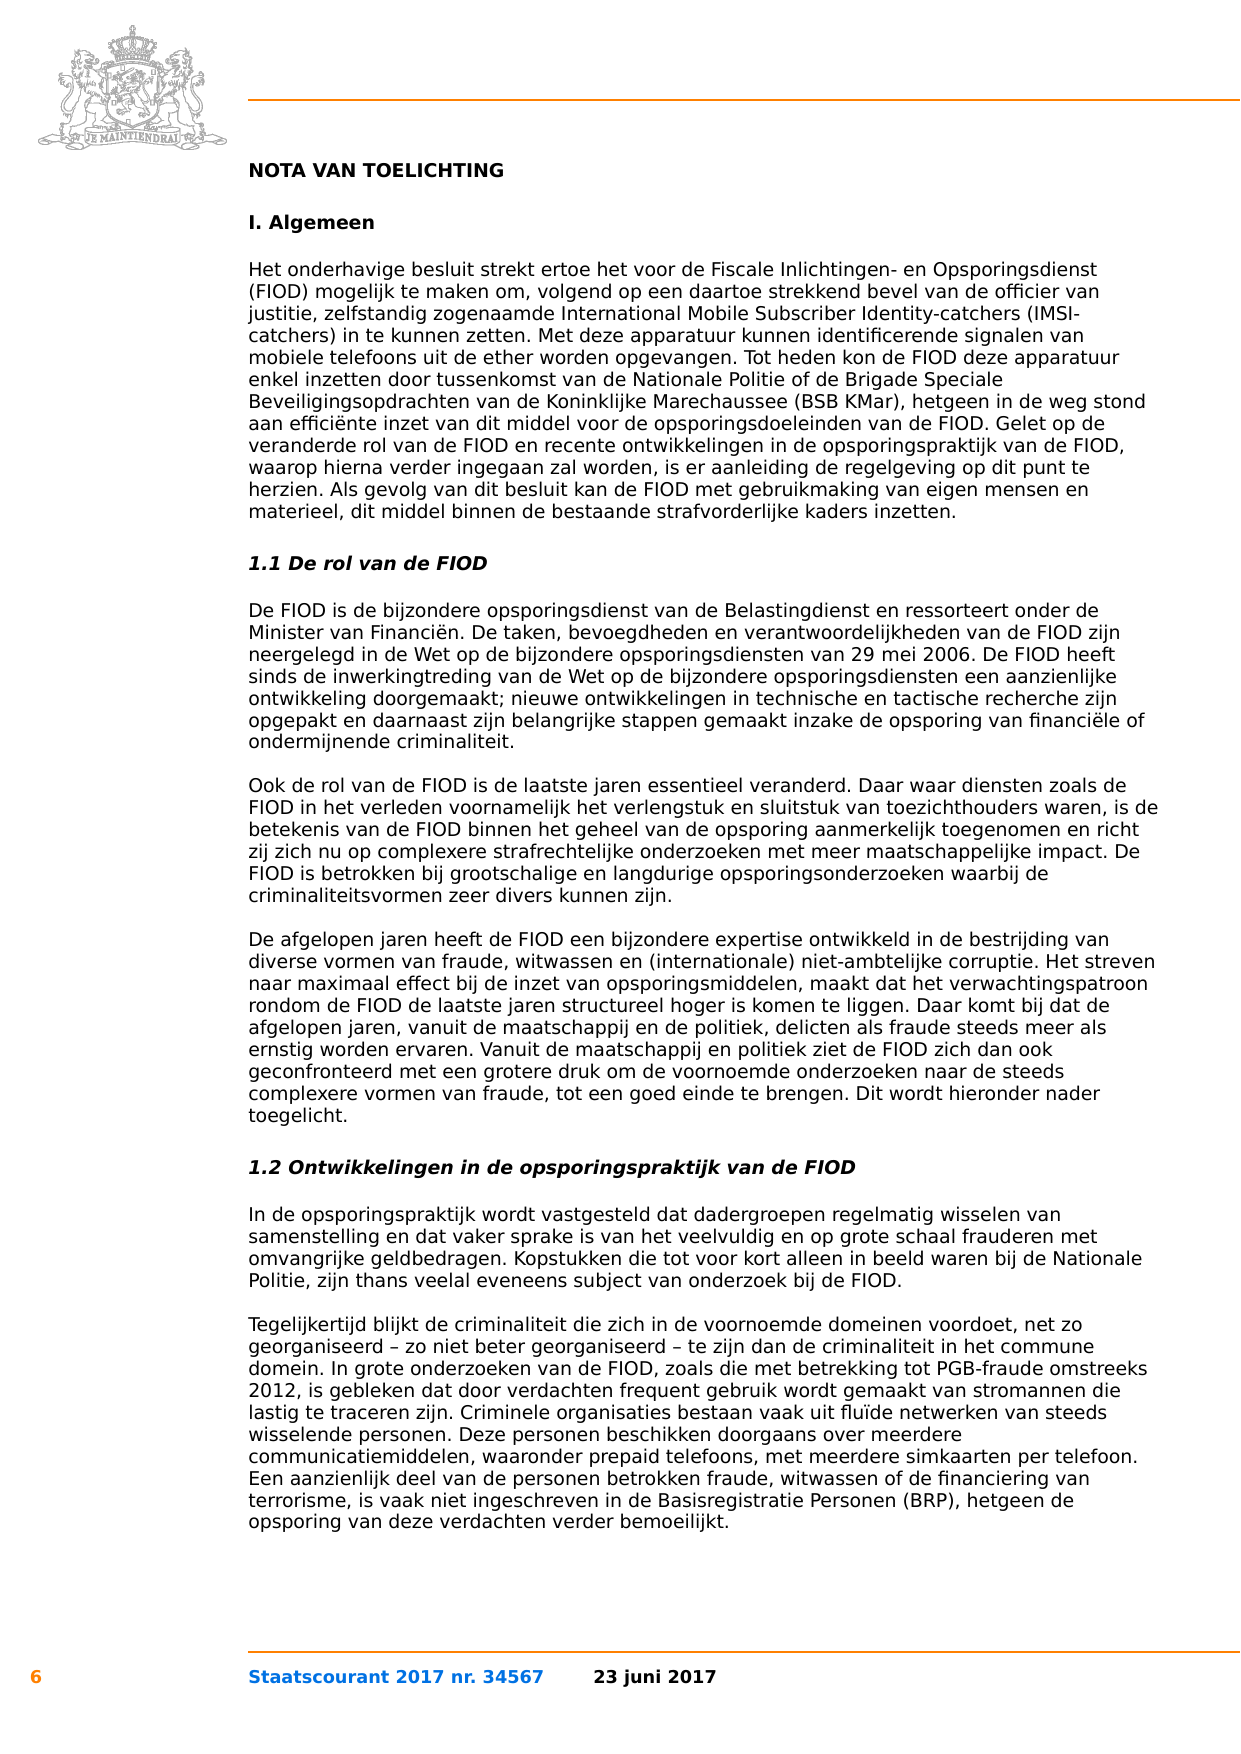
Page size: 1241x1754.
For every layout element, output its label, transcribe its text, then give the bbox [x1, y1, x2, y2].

text Het onderhavige besluit strekt ertoe het voor de Fiscale Inlichtingen- en Opsporingsdienst (FIOD) mogelijk te maken om, volgend op een daartoe strekkend bevel van de officier van justitie, zelfstandig zogenaamde International Mobile Subscriber Identity-catchers (IMSI-catchers) in te kunnen zetten. Met deze apparatuur kunnen identificerende signalen van mobiele telefoons uit de ether worden opgevangen. Tot heden kon de FIOD deze apparatuur enkel inzetten door tussenkomst van de Nationale Politie of de Brigade Speciale Beveiligingsopdrachten van de Koninklijke Marechaussee (BSB KMar), hetgeen in de weg stond aan efficiënte inzet van dit middel voor de opsporingsdoeleinden van de FIOD. Gelet op de veranderde rol van de FIOD en recente ontwikkelingen in de opsporingspraktijk van de FIOD, waarop hierna verder ingegaan zal worden, is er aanleiding de regelgeving op dit punt te herzien. Als gevolg van dit besluit kan de FIOD met gebruikmaking van eigen mensen en materieel, dit middel binnen de bestaande strafvorderlijke kaders inzetten. [248, 259, 1163, 523]
picture [38, 25, 227, 150]
text De FIOD is de bijzondere opsporingsdienst van de Belastingdienst en ressorteert onder de Minister van Financiën. De taken, bevoegdheden en verantwoordelijkheden van de FIOD zijn neergelegd in de Wet op de bijzondere opsporingsdiensten van 29 mei 2006. De FIOD heeft sinds de inwerkingtreding van de Wet op de bijzondere opsporingsdiensten een aanzienlijke ontwikkeling doorgemaakt; nieuwe ontwikkelingen in technische en tactische recherche zijn opgepakt en daarnaast zijn belangrijke stappen gemaakt inzake de opsporing van financiële of ondermijnende criminaliteit. [248, 599, 1163, 753]
text Tegelijkertijd blijkt de criminaliteit die zich in de voornoemde domeinen voordoet, net zo georganiseerd – zo niet beter georganiseerd – te zijn dan de criminaliteit in het commune domein. In grote onderzoeken van de FIOD, zoals die met betrekking tot PGB-fraude omstreeks 2012, is gebleken dat door verdachten frequent gebruik wordt gemaakt van stromannen die lastig te traceren zijn. Criminele organisaties bestaan vaak uit fluïde netwerken van steeds wisselende personen. Deze personen beschikken doorgaans over meerdere communicatiemiddelen, waaronder prepaid telefoons, met meerdere simkaarten per telefoon. Een aanzienlijk deel van de personen betrokken fraude, witwassen of de financiering van terrorisme, is vaak niet ingeschreven in de Basisregistratie Personen (BRP), hetgeen de opsporing van deze verdachten verder bemoeilijkt. [248, 1314, 1163, 1533]
subtitle NOTA VAN TOELICHTING [248, 160, 1163, 182]
text De afgelopen jaren heeft de FIOD een bijzondere expertise ontwikkeld in de bestrijding van diverse vormen van fraude, witwassen en (internationale) niet-ambtelijke corruptie. Het streven naar maximaal effect bij de inzet van opsporingsmiddelen, maakt dat het verwachtingspatroon rondom de FIOD de laatste jaren structureel hoger is komen te liggen. Daar komt bij dat de afgelopen jaren, vanuit de maatschappij en de politiek, delicten als fraude steeds meer als ernstig worden ervaren. Vanuit de maatschappij en politiek ziet de FIOD zich dan ook geconfronteerd met een grotere druk om de voornoemde onderzoeken naar de steeds complexere vormen van fraude, tot een goed einde te brengen. Dit wordt hieronder nader toegelicht. [248, 929, 1163, 1127]
text In de opsporingspraktijk wordt vastgesteld dat dadergroepen regelmatig wisselen van samenstelling en dat vaker sprake is van het veelvuldig en op grote schaal frauderen met omvangrijke geldbedragen. Kopstukken die tot voor kort alleen in beeld waren bij de Nationale Politie, zijn thans veelal eveneens subject van onderzoek bij de FIOD. [248, 1204, 1163, 1292]
subtitle 1.2 Ontwikkelingen in de opsporingspraktijk van de FIOD [248, 1157, 1163, 1179]
subtitle 1.1 De rol van de FIOD [248, 553, 1163, 574]
subtitle I. Algemeen [248, 212, 1163, 234]
text Ook de rol van de FIOD is de laatste jaren essentieel veranderd. Daar waar diensten zoals de FIOD in het verleden voornamelijk het verlengstuk en sluitstuk van toezichthouders waren, is de betekenis van de FIOD binnen het geheel van de opsporing aanmerkelijk toegenomen en richt zij zich nu op complexere strafrechtelijke onderzoeken met meer maatschappelijke impact. De FIOD is betrokken bij grootschalige en langdurige opsporingsonderzoeken waarbij de criminaliteitsvormen zeer divers kunnen zijn. [248, 775, 1163, 907]
